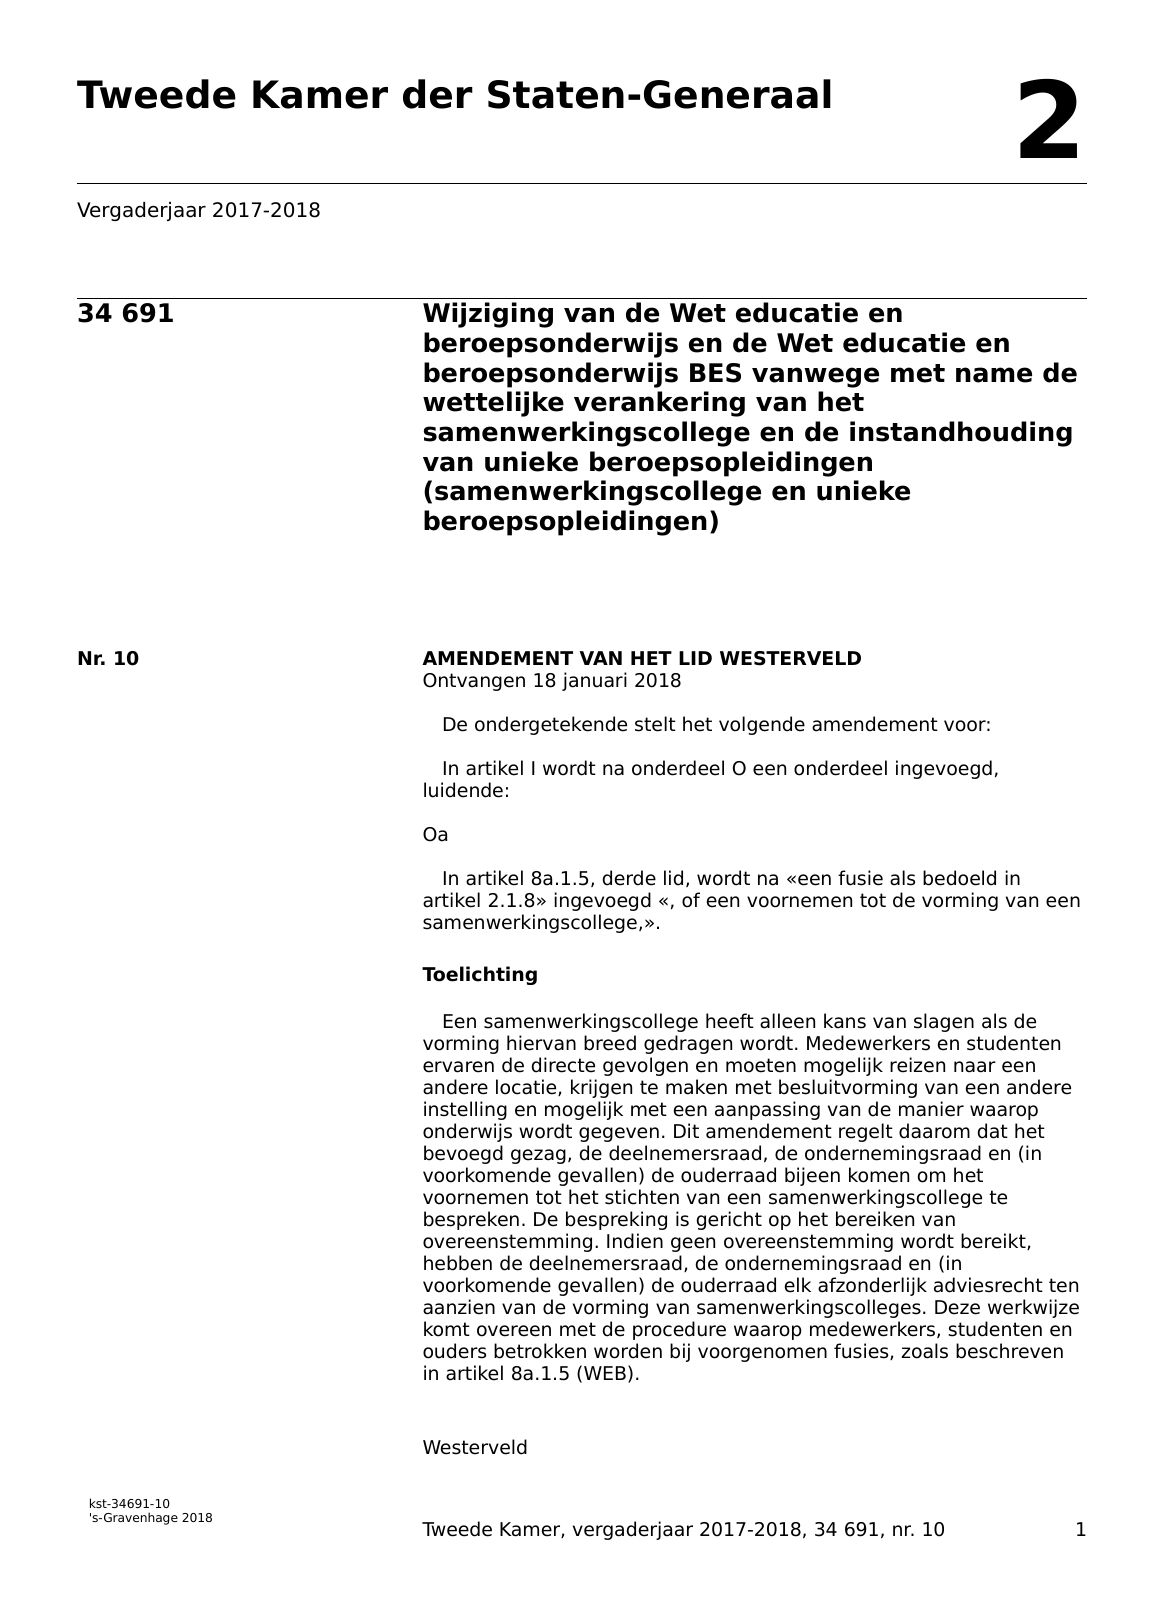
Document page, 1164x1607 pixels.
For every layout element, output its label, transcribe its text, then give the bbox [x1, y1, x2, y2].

text In artikel 8a.1.5, derde lid, wordt na «een fusie als bedoeld in artikel 2.1.8» ingevoegd «, of een voornemen tot de vorming van een samenwerkingscollege,». [422, 868, 1087, 934]
table_cell Vergaderjaar 2017-2018 [77, 184, 1087, 298]
text In artikel I wordt na onderdeel O een onderdeel ingevoegd, luidende: [422, 758, 1087, 802]
subtitle 34 691 Wijziging van de Wet educatie en beroepsonderwijs en de Wet educatie en beroepsonderwijs BES vanwege met name de wettelijke verankering van het samenwerkingscollege en de instandhouding van unieke beroepsopleidingen (samenwerkingscollege en unieke beroepsopleidingen) [77, 299, 1087, 536]
text 's-Gravenhage 2018 [88, 1511, 323, 1525]
table_header Tweede Kamer der Staten-Generaal [77, 59, 886, 183]
text Een samenwerkingscollege heeft alleen kans van slagen als de vorming hiervan breed gedragen wordt. Medewerkers en studenten ervaren de directe gevolgen en moeten mogelijk reizen naar een andere locatie, krijgen te maken met besluitvorming van een andere instelling en mogelijk met een aanpassing van de manier waarop onderwijs wordt gegeven. Dit amendement regelt daarom dat het bevoegd gezag, de deelnemersraad, de ondernemingsraad en (in voorkomende gevallen) de ouderraad bijeen komen om het voornemen tot het stichten van een samenwerkingscollege te bespreken. De bespreking is gericht op het bereiken van overeenstemming. Indien geen overeenstemming wordt bereikt, hebben de deelnemersraad, de ondernemingsraad en (in voorkomende gevallen) de ouderraad elk afzonderlijk adviesrecht ten aanzien van de vorming van samenwerkingscolleges. Deze werkwijze komt overeen met de procedure waarop medewerkers, studenten en ouders betrokken worden bij voorgenomen fusies, zoals beschreven in artikel 8a.1.5 (WEB). [422, 1011, 1087, 1385]
text Oa [422, 824, 1087, 846]
subtitle Nr. 10 AMENDEMENT VAN HET LID WESTERVELD [77, 647, 1087, 669]
table_header 2 [886, 59, 1087, 183]
text De ondergetekende stelt het volgende amendement voor: [422, 714, 1087, 736]
text Westerveld [422, 1415, 1087, 1459]
text kst-34691-10 [88, 1497, 323, 1511]
text Ontvangen 18 januari 2018 [422, 669, 1087, 691]
subtitle Toelichting [422, 964, 1087, 986]
